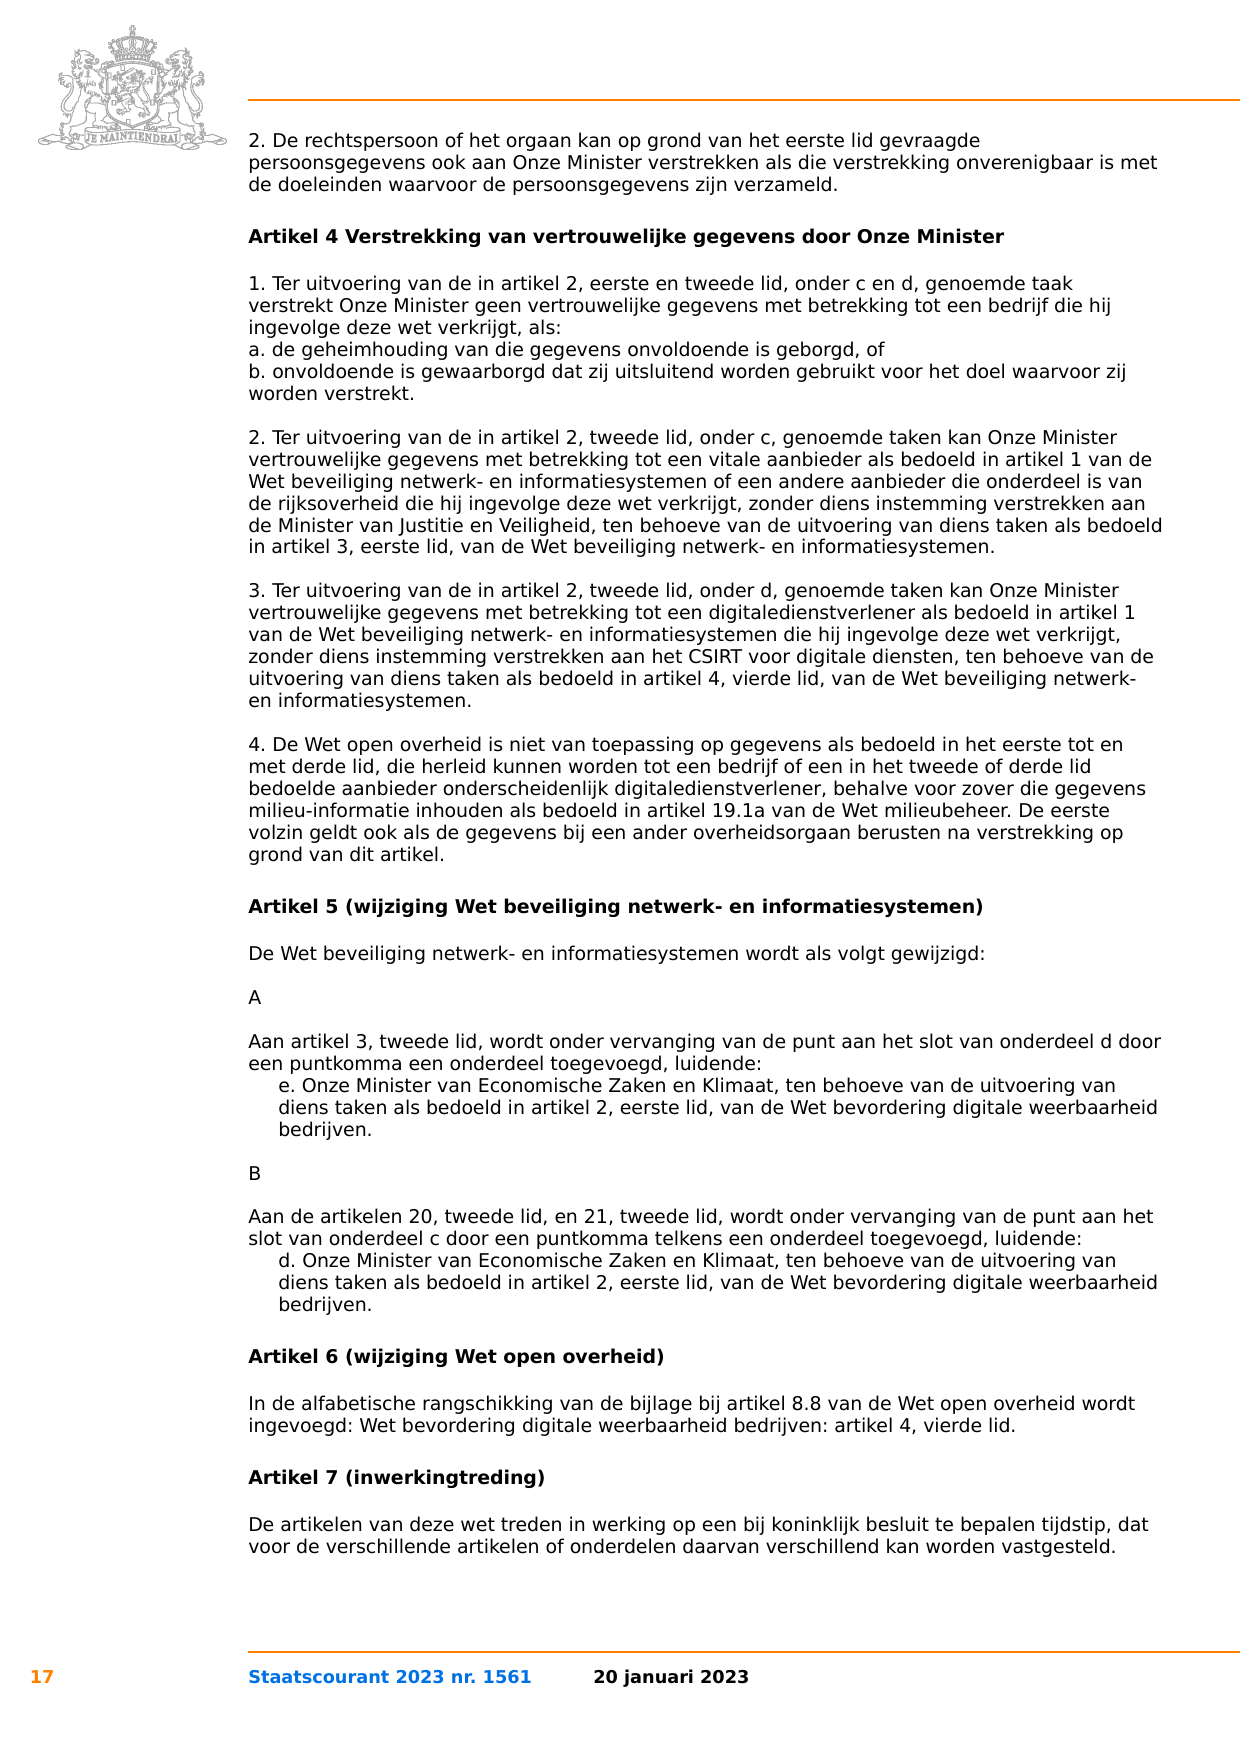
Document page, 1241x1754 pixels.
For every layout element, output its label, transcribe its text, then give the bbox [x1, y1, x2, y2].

subtitle Artikel 5 (wijziging Wet beveiliging netwerk- en informatiesystemen) [248, 896, 1163, 918]
text a. de geheimhouding van die gegevens onvoldoende is geborgd, of [248, 339, 1163, 361]
picture [38, 25, 227, 150]
text De Wet beveiliging netwerk- en informatiesystemen wordt als volgt gewijzigd: [248, 943, 1163, 965]
text b. onvoldoende is gewaarborgd dat zij uitsluitend worden gebruikt voor het doel waarvoor zij worden verstrekt. [248, 361, 1163, 405]
text In de alfabetische rangschikking van de bijlage bij artikel 8.8 van de Wet open overheid wordt ingevoegd: Wet bevordering digitale weerbaarheid bedrijven: artikel 4, vierde lid. [248, 1393, 1163, 1437]
text 3. Ter uitvoering van de in artikel 2, tweede lid, onder d, genoemde taken kan Onze Minister vertrouwelijke gegevens met betrekking tot een digitaledienstverlener als bedoeld in artikel 1 van de Wet beveiliging netwerk- en informatiesystemen die hij ingevolge deze wet verkrijgt, zonder diens instemming verstrekken aan het CSIRT voor digitale diensten, ten behoeve van de uitvoering van diens taken als bedoeld in artikel 4, vierde lid, van de Wet beveiliging netwerk- en informatiesystemen. [248, 580, 1163, 712]
text A [248, 987, 1163, 1009]
text 2. Ter uitvoering van de in artikel 2, tweede lid, onder c, genoemde taken kan Onze Minister vertrouwelijke gegevens met betrekking tot een vitale aanbieder als bedoeld in artikel 1 van de Wet beveiliging netwerk- en informatiesystemen of een andere aanbieder die onderdeel is van de rijksoverheid die hij ingevolge deze wet verkrijgt, zonder diens instemming verstrekken aan de Minister van Justitie en Veiligheid, ten behoeve van de uitvoering van diens taken als bedoeld in artikel 3, eerste lid, van de Wet beveiliging netwerk- en informatiesystemen. [248, 427, 1163, 558]
text Aan de artikelen 20, tweede lid, en 21, tweede lid, wordt onder vervanging van de punt aan het slot van onderdeel c door een puntkomma telkens een onderdeel toegevoegd, luidende: [248, 1206, 1163, 1250]
text 4. De Wet open overheid is niet van toepassing op gegevens als bedoeld in het eerste tot en met derde lid, die herleid kunnen worden tot een bedrijf of een in het tweede of derde lid bedoelde aanbieder onderscheidenlijk digitaledienstverlener, behalve voor zover die gegevens milieu-informatie inhouden als bedoeld in artikel 19.1a van de Wet milieubeheer. De eerste volzin geldt ook als de gegevens bij een ander overheidsorgaan berusten na verstrekking op grond van dit artikel. [248, 734, 1163, 866]
subtitle Artikel 4 Verstrekking van vertrouwelijke gegevens door Onze Minister [248, 226, 1163, 248]
subtitle Artikel 7 (inwerkingtreding) [248, 1467, 1163, 1489]
text B [248, 1162, 1163, 1184]
subtitle Artikel 6 (wijziging Wet open overheid) [248, 1346, 1163, 1368]
text De artikelen van deze wet treden in werking op een bij koninklijk besluit te bepalen tijdstip, dat voor de verschillende artikelen of onderdelen daarvan verschillend kan worden vastgesteld. [248, 1514, 1163, 1558]
text d. Onze Minister van Economische Zaken en Klimaat, ten behoeve van de uitvoering van diens taken als bedoeld in artikel 2, eerste lid, van de Wet bevordering digitale weerbaarheid bedrijven. [278, 1250, 1163, 1316]
text 2. De rechtspersoon of het orgaan kan op grond van het eerste lid gevraagde persoonsgegevens ook aan Onze Minister verstrekken als die verstrekking onverenigbaar is met de doeleinden waarvoor de persoonsgegevens zijn verzameld. [248, 130, 1163, 196]
text Aan artikel 3, tweede lid, wordt onder vervanging van de punt aan het slot van onderdeel d door een puntkomma een onderdeel toegevoegd, luidende: [248, 1031, 1163, 1074]
text e. Onze Minister van Economische Zaken en Klimaat, ten behoeve van de uitvoering van diens taken als bedoeld in artikel 2, eerste lid, van de Wet bevordering digitale weerbaarheid bedrijven. [278, 1074, 1163, 1141]
text 1. Ter uitvoering van de in artikel 2, eerste en tweede lid, onder c en d, genoemde taak verstrekt Onze Minister geen vertrouwelijke gegevens met betrekking tot een bedrijf die hij ingevolge deze wet verkrijgt, als: [248, 273, 1163, 339]
